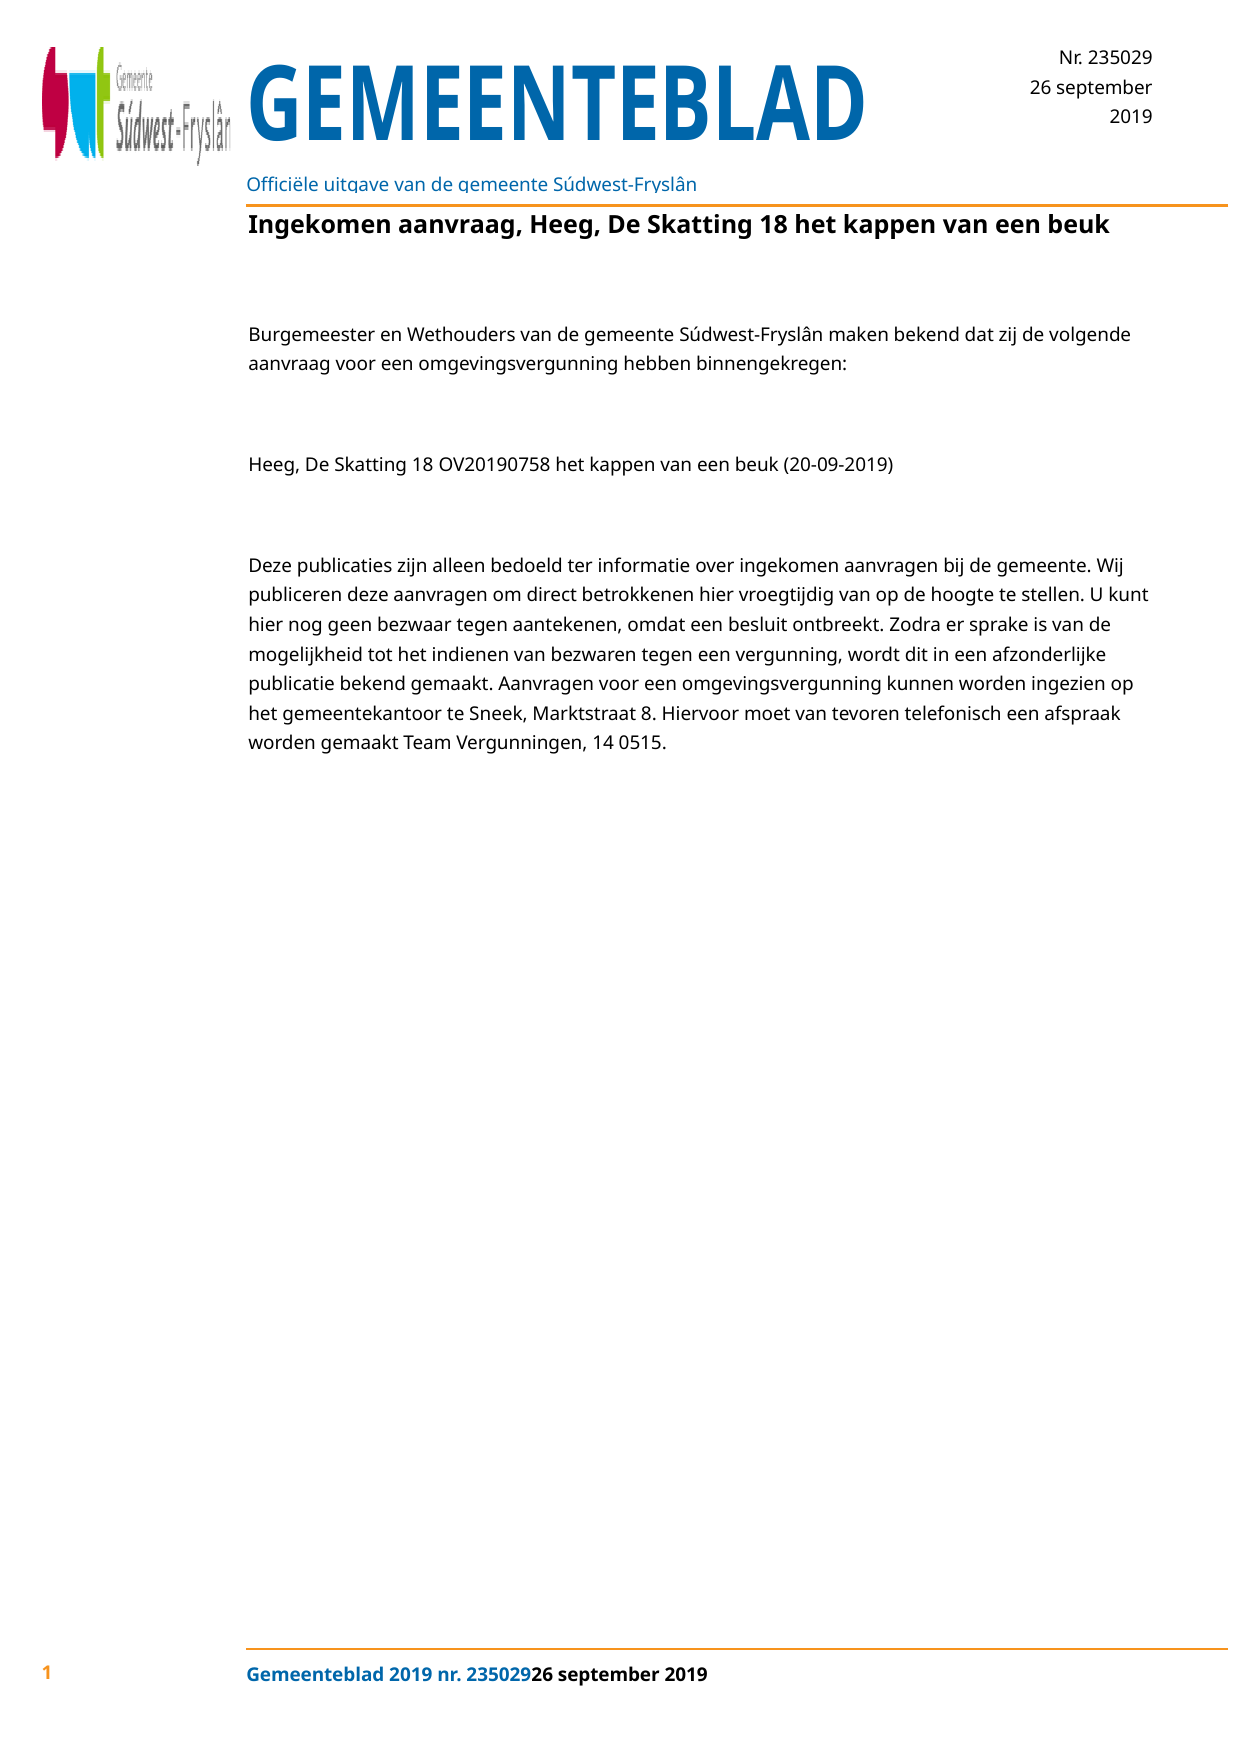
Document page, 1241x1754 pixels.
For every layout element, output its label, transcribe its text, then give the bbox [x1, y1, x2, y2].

text Burgemeester en Wethouders van de gemeente Súdwest-Fryslân maken bekend dat zij de volgende aanvraag voor een omgevingsvergunning hebben binnengekregen: [248, 321, 1152, 376]
text Deze publicaties zijn alleen bedoeld ter informatie over ingekomen aanvragen bij de gemeente. Wij publiceren deze aanvragen om direct betrokkenen hier vroegtijdig van op de hoogte te stellen. U kunt hier nog geen bezwaar tegen aantekenen, omdat een besluit ontbreekt. Zodra er sprake is van de mogelijkheid tot het indienen van bezwaren tegen een vergunning, wordt dit in een afzonderlijke publicatie bekend gemaakt. Aanvragen voor een omgevingsvergunning kunnen worden ingezien op het gemeentekantoor te Sneek, Marktstraat 8. Hiervoor moet van tevoren telefonisch een afspraak worden gemaakt Team Vergunningen, 14 0515. [248, 552, 1152, 755]
text Heeg, De Skatting 18 OV20190758 het kappen van een beuk (20-09-2019) [248, 451, 1152, 477]
text Ingekomen aanvraag, Heeg, De Skatting 18 het kappen van een beuk [248, 207, 1152, 241]
picture [41, 47, 231, 172]
